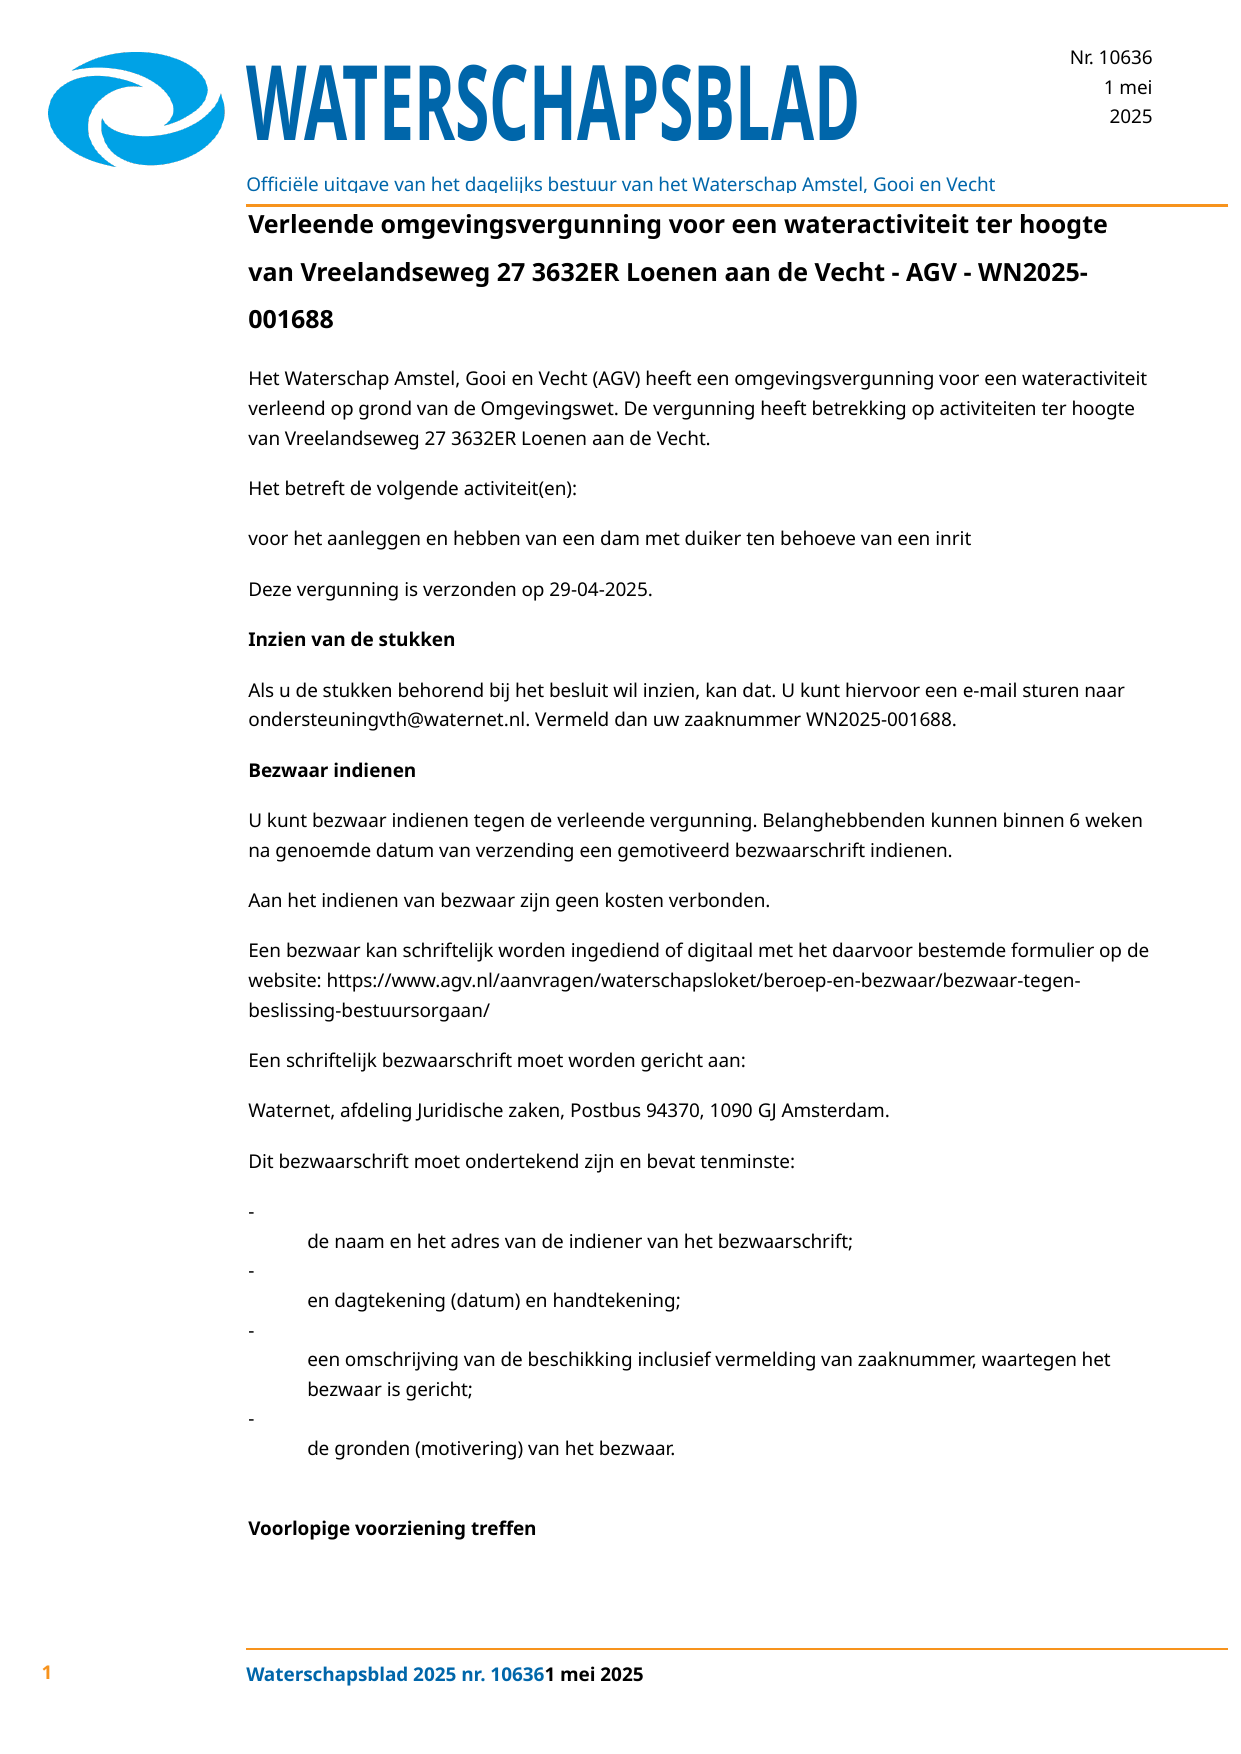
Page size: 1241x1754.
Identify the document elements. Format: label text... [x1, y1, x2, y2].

list een omschrijving van de beschikking inclusief vermelding van zaaknummer, waartegen het bezwaar is gericht; [248, 1346, 1152, 1402]
text Het betreft de volgende activiteit(en): [248, 475, 1152, 501]
text U kunt bezwaar indienen tegen de verleende vergunning. Belanghebbenden kunnen binnen 6 weken na genoemde datum van verzending een gemotiveerd bezwaarschrift indienen. [248, 807, 1152, 862]
text Een bezwaar kan schriftelijk worden ingediend of digitaal met het daarvoor bestemde formulier op de website: https://www.agv.nl/aanvragen/waterschapsloket/beroep-en-bezwaar/bezwaar-tegen-beslissing-bestuursorgaan/ [248, 938, 1152, 1022]
text Voorlopige voorziening treffen [248, 1515, 1152, 1541]
text Een schriftelijk bezwaarschrift moet worden gericht aan: [248, 1047, 1152, 1073]
picture [41, 47, 231, 172]
list de gronden (motivering) van het bezwaar. [248, 1435, 1152, 1461]
text Verleende omgevingsvergunning voor een wateractiviteit ter hoogte van Vreelandseweg 27 3632ER Loenen aan de Vecht - AGV - WN2025-001688 [248, 207, 1152, 336]
text voor het aanleggen en hebben van een dam met duiker ten behoeve van een inrit [248, 526, 1152, 551]
text Het Waterschap Amstel, Gooi en Vecht (AGV) heeft een omgevingsvergunning voor een wateractiviteit verleend op grond van de Omgevingswet. De vergunning heeft betrekking op activiteiten ter hoogte van Vreelandseweg 27 3632ER Loenen aan de Vecht. [248, 366, 1152, 450]
list en dagtekening (datum) en handtekening; [248, 1287, 1152, 1313]
text Deze vergunning is verzonden op 29-04-2025. [248, 576, 1152, 602]
text Inzien van de stukken [248, 626, 1152, 652]
text Als u de stukken behorend bij het besluit wil inzien, kan dat. U kunt hiervoor een e-mail sturen naar ondersteuningvth@waternet.nl. Vermeld dan uw zaaknummer WN2025-001688. [248, 677, 1152, 732]
text Aan het indienen van bezwaar zijn geen kosten verbonden. [248, 887, 1152, 913]
text Waternet, afdeling Juridische zaken, Postbus 94370, 1090 GJ Amsterdam. [248, 1098, 1152, 1123]
text Dit bezwaarschrift moet ondertekend zijn en bevat tenminste: [248, 1148, 1152, 1174]
list de naam en het adres van de indiener van het bezwaarschrift; [248, 1228, 1152, 1254]
text Bezwaar indienen [248, 757, 1152, 782]
